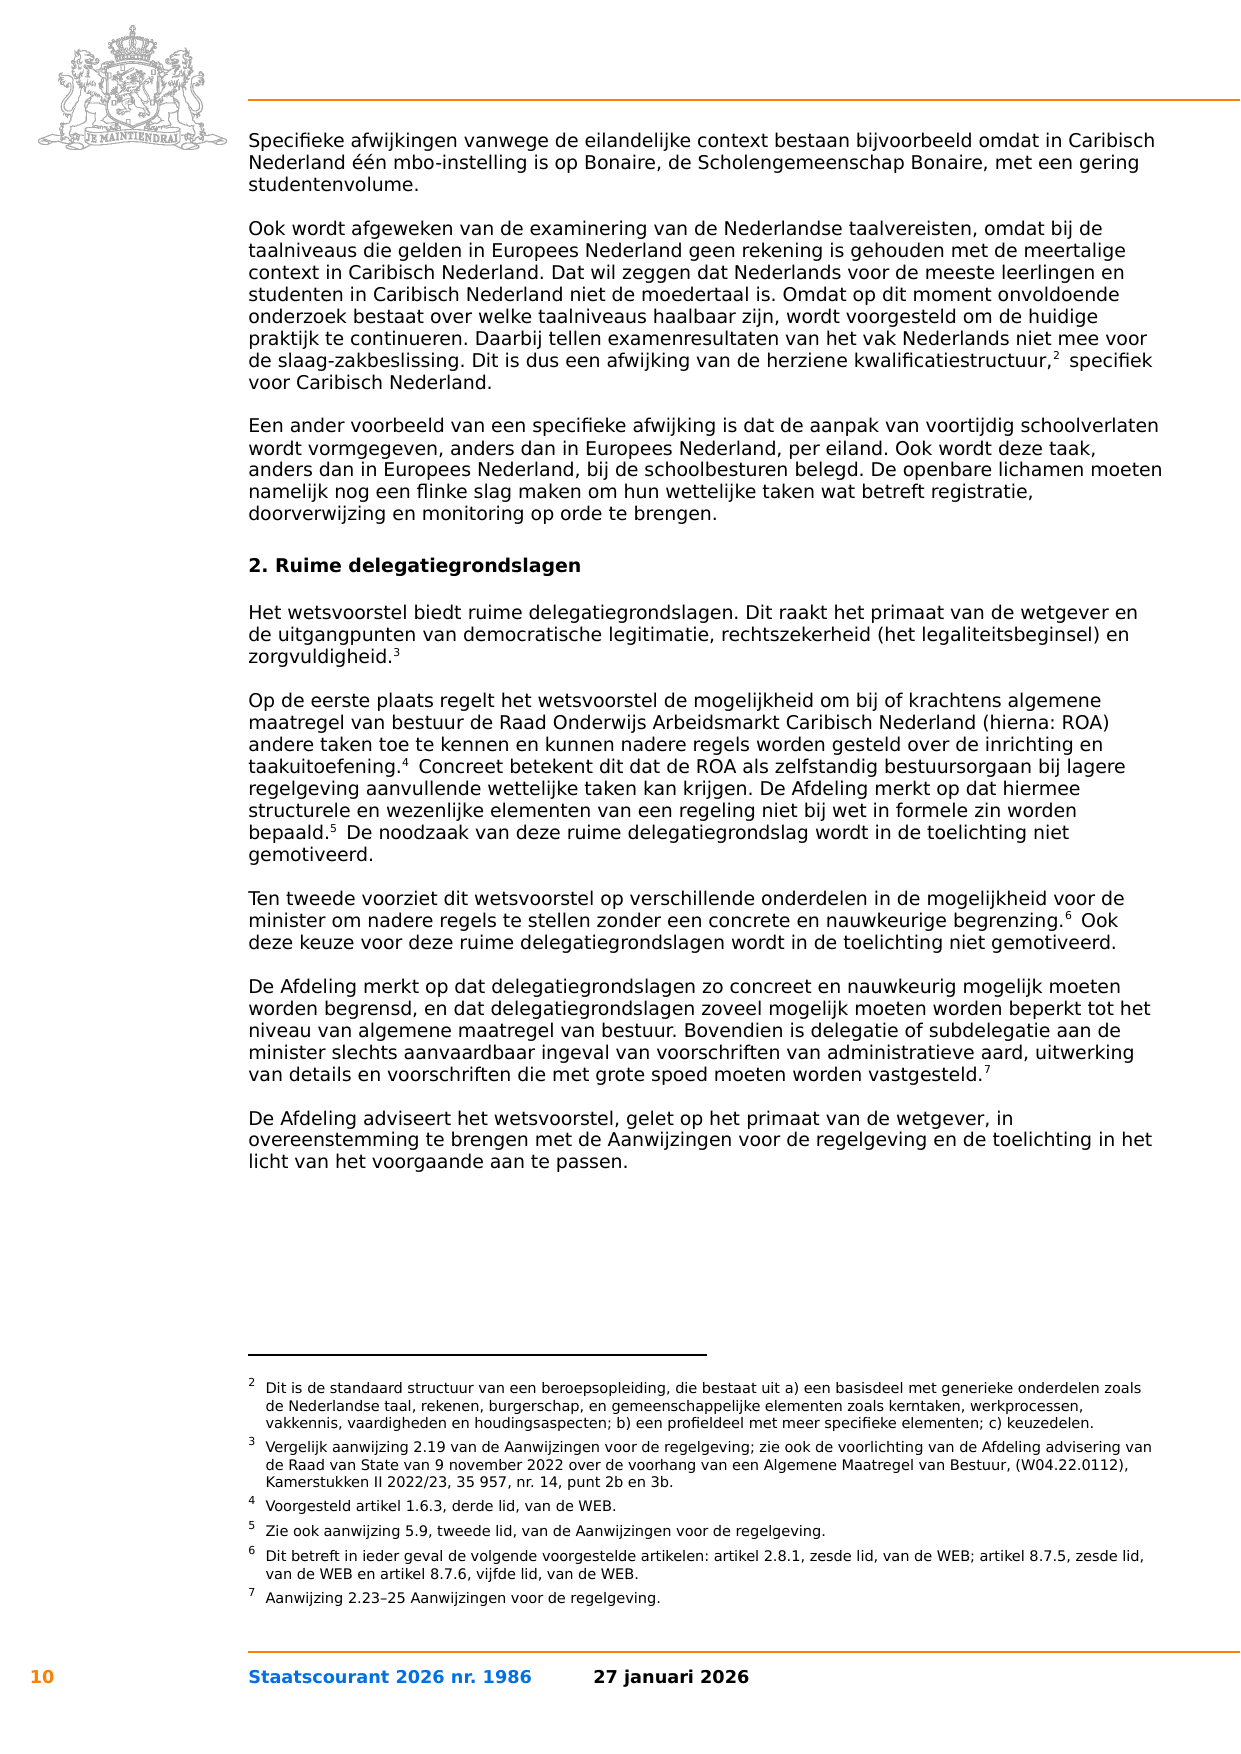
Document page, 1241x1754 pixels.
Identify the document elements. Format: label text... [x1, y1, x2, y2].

text Vergelijk aanwijzing 2.19 van de Aanwijzingen voor de regelgeving; zie ook de voorlichting van de Afdeling advisering van de Raad van State van 9 november 2022 over de voorhang van een Algemene Maatregel van Bestuur, (W04.22.0112), Kamerstukken II 2022/23, 35 957, nr. 14, punt 2b en 3b. [248, 1435, 1163, 1491]
text Een ander voorbeeld van een specifieke afwijking is dat de aanpak van voortijdig schoolverlaten wordt vormgegeven, anders dan in Europees Nederland, per eiland. Ook wordt deze taak, anders dan in Europees Nederland, bij de schoolbesturen belegd. De openbare lichamen moeten namelijk nog een flinke slag maken om hun wettelijke taken wat betreft registratie, doorverwijzing en monitoring op orde te brengen. [248, 415, 1163, 525]
text Ten tweede voorziet dit wetsvoorstel op verschillende onderdelen in de mogelijkheid voor de minister om nadere regels te stellen zonder een concrete en nauwkeurige begrenzing. Ook deze keuze voor deze ruime delegatiegrondslagen wordt in de toelichting niet gemotiveerd. [248, 888, 1163, 954]
text Voorgesteld artikel 1.6.3, derde lid, van de WEB. [248, 1494, 1163, 1516]
text Aanwijzing 2.23–25 Aanwijzingen voor de regelgeving. [248, 1586, 1163, 1608]
picture [38, 25, 227, 150]
text De Afdeling merkt op dat delegatiegrondslagen zo concreet en nauwkeurig mogelijk moeten worden begrensd, en dat delegatiegrondslagen zoveel mogelijk moeten worden beperkt tot het niveau van algemene maatregel van bestuur. Bovendien is delegatie of subdelegatie aan de minister slechts aanvaardbaar ingeval van voorschriften van administratieve aard, uitwerking van details en voorschriften die met grote spoed moeten worden vastgesteld. [248, 976, 1163, 1086]
text Dit is de standaard structuur van een beroepsopleiding, die bestaat uit a) een basisdeel met generieke onderdelen zoals de Nederlandse taal, rekenen, burgerschap, en gemeenschappelijke elementen zoals kerntaken, werkprocessen, vakkennis, vaardigheden en houdingsaspecten; b) een profieldeel met meer specifieke elementen; c) keuzedelen. [248, 1376, 1163, 1432]
text Het wetsvoorstel biedt ruime delegatiegrondslagen. Dit raakt het primaat van de wetgever en de uitgangpunten van democratische legitimatie, rechtszekerheid (het legaliteitsbeginsel) en zorgvuldigheid. [248, 602, 1163, 668]
subtitle 2. Ruime delegatiegrondslagen [248, 555, 1163, 577]
text De Afdeling adviseert het wetsvoorstel, gelet op het primaat van de wetgever, in overeenstemming te brengen met de Aanwijzingen voor de regelgeving en de toelichting in het licht van het voorgaande aan te passen. [248, 1107, 1163, 1173]
text Op de eerste plaats regelt het wetsvoorstel de mogelijkheid om bij of krachtens algemene maatregel van bestuur de Raad Onderwijs Arbeidsmarkt Caribisch Nederland (hierna: ROA) andere taken toe te kennen en kunnen nadere regels worden gesteld over de inrichting en taakuitoefening. Concreet betekent dit dat de ROA als zelfstandig bestuursorgaan bij lagere regelgeving aanvullende wettelijke taken kan krijgen. De Afdeling merkt op dat hiermee structurele en wezenlijke elementen van een regeling niet bij wet in formele zin worden bepaald. De noodzaak van deze ruime delegatiegrondslag wordt in de toelichting niet gemotiveerd. [248, 690, 1163, 866]
text Zie ook aanwijzing 5.9, tweede lid, van de Aanwijzingen voor de regelgeving. [248, 1519, 1163, 1541]
text Dit betreft in ieder geval de volgende voorgestelde artikelen: artikel 2.8.1, zesde lid, van de WEB; artikel 8.7.5, zesde lid, van de WEB en artikel 8.7.6, vijfde lid, van de WEB. [248, 1544, 1163, 1583]
text Ook wordt afgeweken van de examinering van de Nederlandse taalvereisten, omdat bij de taalniveaus die gelden in Europees Nederland geen rekening is gehouden met de meertalige context in Caribisch Nederland. Dat wil zeggen dat Nederlands voor de meeste leerlingen en studenten in Caribisch Nederland niet de moedertaal is. Omdat op dit moment onvoldoende onderzoek bestaat over welke taalniveaus haalbaar zijn, wordt voorgesteld om de huidige praktijk te continueren. Daarbij tellen examenresultaten van het vak Nederlands niet mee voor de slaag-zakbeslissing. Dit is dus een afwijking van de herziene kwalificatiestructuur, specifiek voor Caribisch Nederland. [248, 218, 1163, 393]
text Specifieke afwijkingen vanwege de eilandelijke context bestaan bijvoorbeeld omdat in Caribisch Nederland één mbo-instelling is op Bonaire, de Scholengemeenschap Bonaire, met een gering studentenvolume. [248, 130, 1163, 196]
